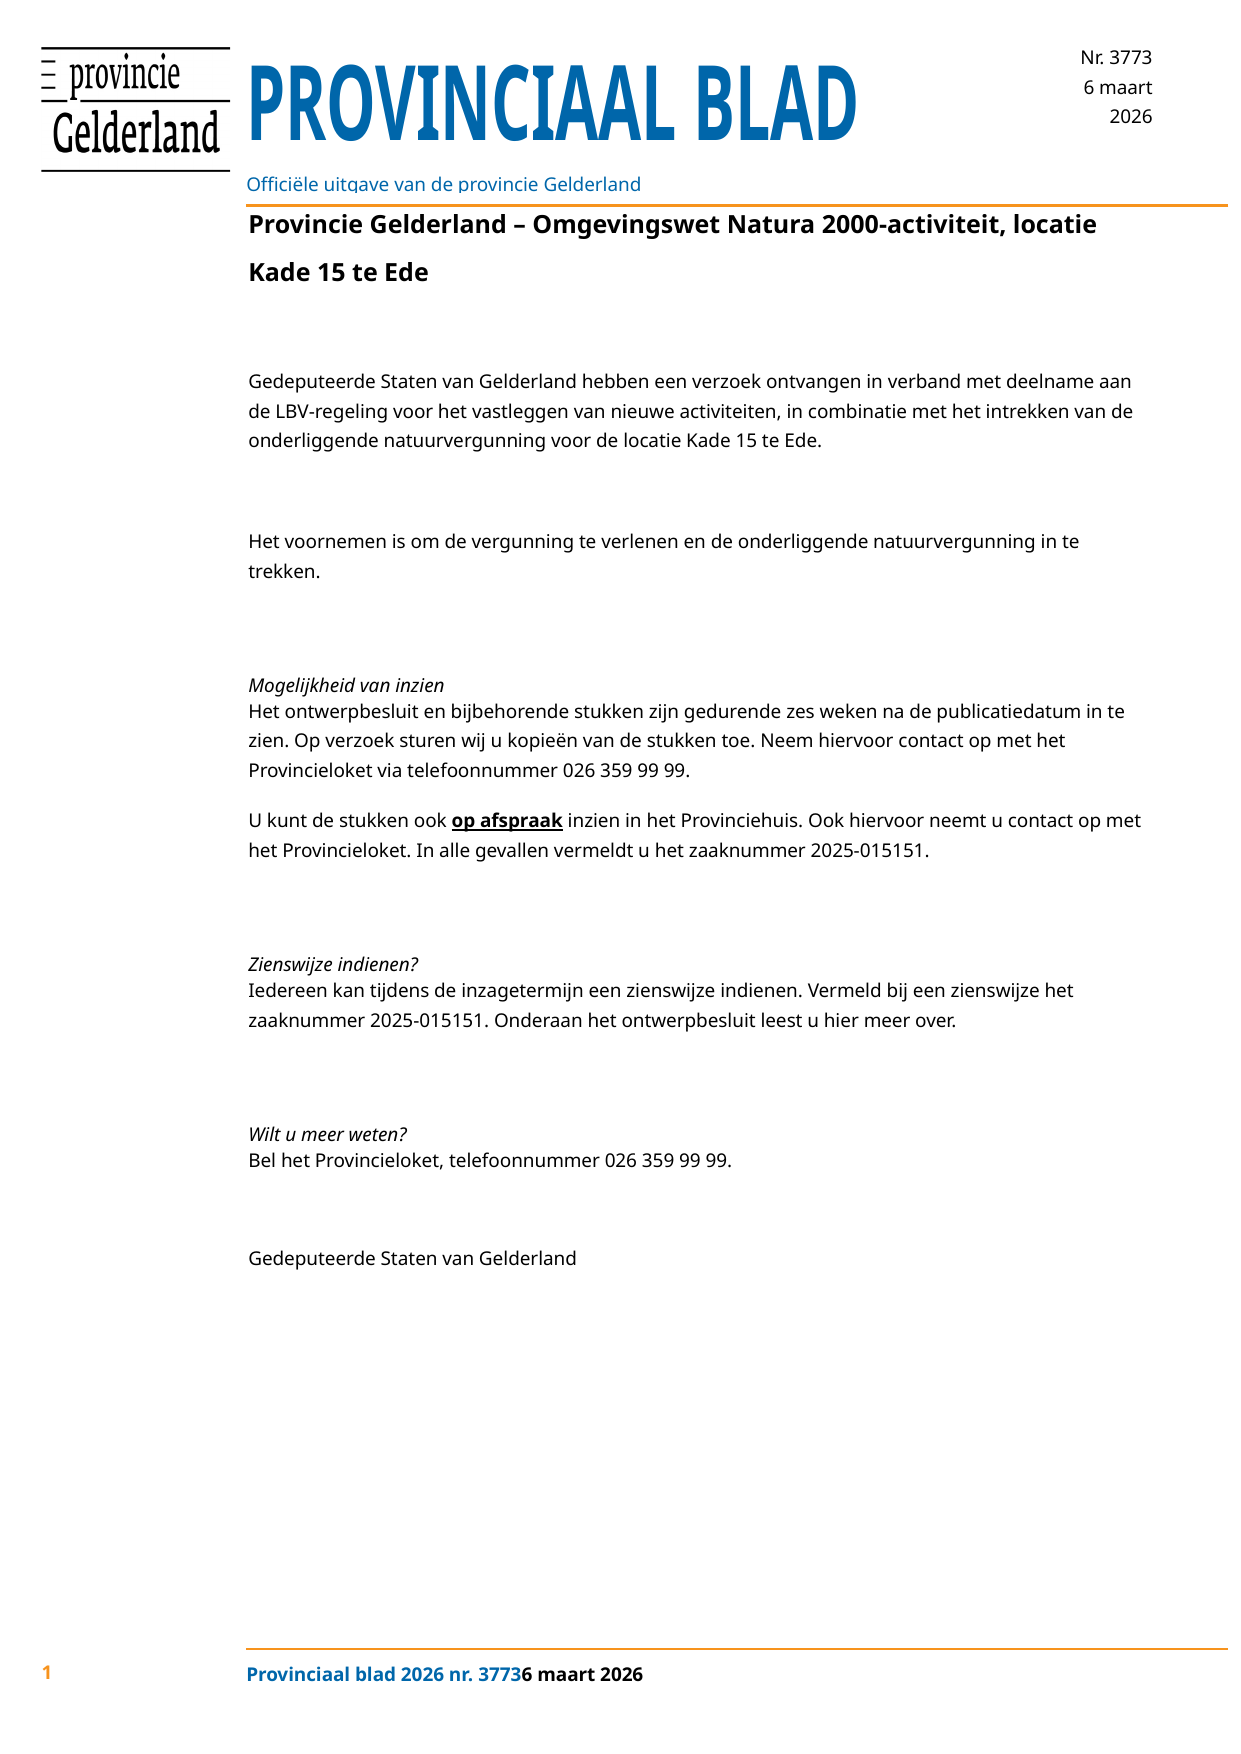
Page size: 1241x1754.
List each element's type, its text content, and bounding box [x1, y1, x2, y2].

picture [41, 47, 231, 172]
text Bel het Provincieloket, telefoonnummer 026 359 99 99. [248, 1147, 1152, 1173]
text Gedeputeerde Staten van Gelderland hebben een verzoek ontvangen in verband met deelname aan de LBV-regeling voor het vastleggen van nieuwe activiteiten, in combinatie met het intrekken van de onderliggende natuurvergunning voor de locatie Kade 15 te Ede. [248, 368, 1152, 453]
text Iedereen kan tijdens de inzagetermijn een zienswijze indienen. Vermeld bij een zienswijze het zaaknummer 2025-015151. Onderaan het ontwerpbesluit leest u hier meer over. [248, 977, 1152, 1033]
text Gedeputeerde Staten van Gelderland [248, 1245, 1152, 1271]
text Wilt u meer weten? [248, 1121, 1152, 1147]
text Het voornemen is om de vergunning te verlenen en de onderliggende natuurvergunning in te trekken. [248, 528, 1152, 584]
text Mogelijkheid van inzien [248, 672, 1152, 698]
text U kunt de stukken ook op afspraak inzien in het Provinciehuis. Ook hiervoor neemt u contact op met het Provincieloket. In alle gevallen vermeldt u het zaaknummer 2025-015151. [248, 808, 1152, 863]
text Zienswijze indienen? [248, 952, 1152, 977]
text Het ontwerpbesluit en bijbehorende stukken zijn gedurende zes weken na de publicatiedatum in te zien. Op verzoek sturen wij u kopieën van de stukken toe. Neem hiervoor contact op met het Provincieloket via telefoonnummer 026 359 99 99. [248, 698, 1152, 783]
text Provincie Gelderland – Omgevingswet Natura 2000-activiteit, locatie Kade 15 te Ede [248, 207, 1152, 288]
